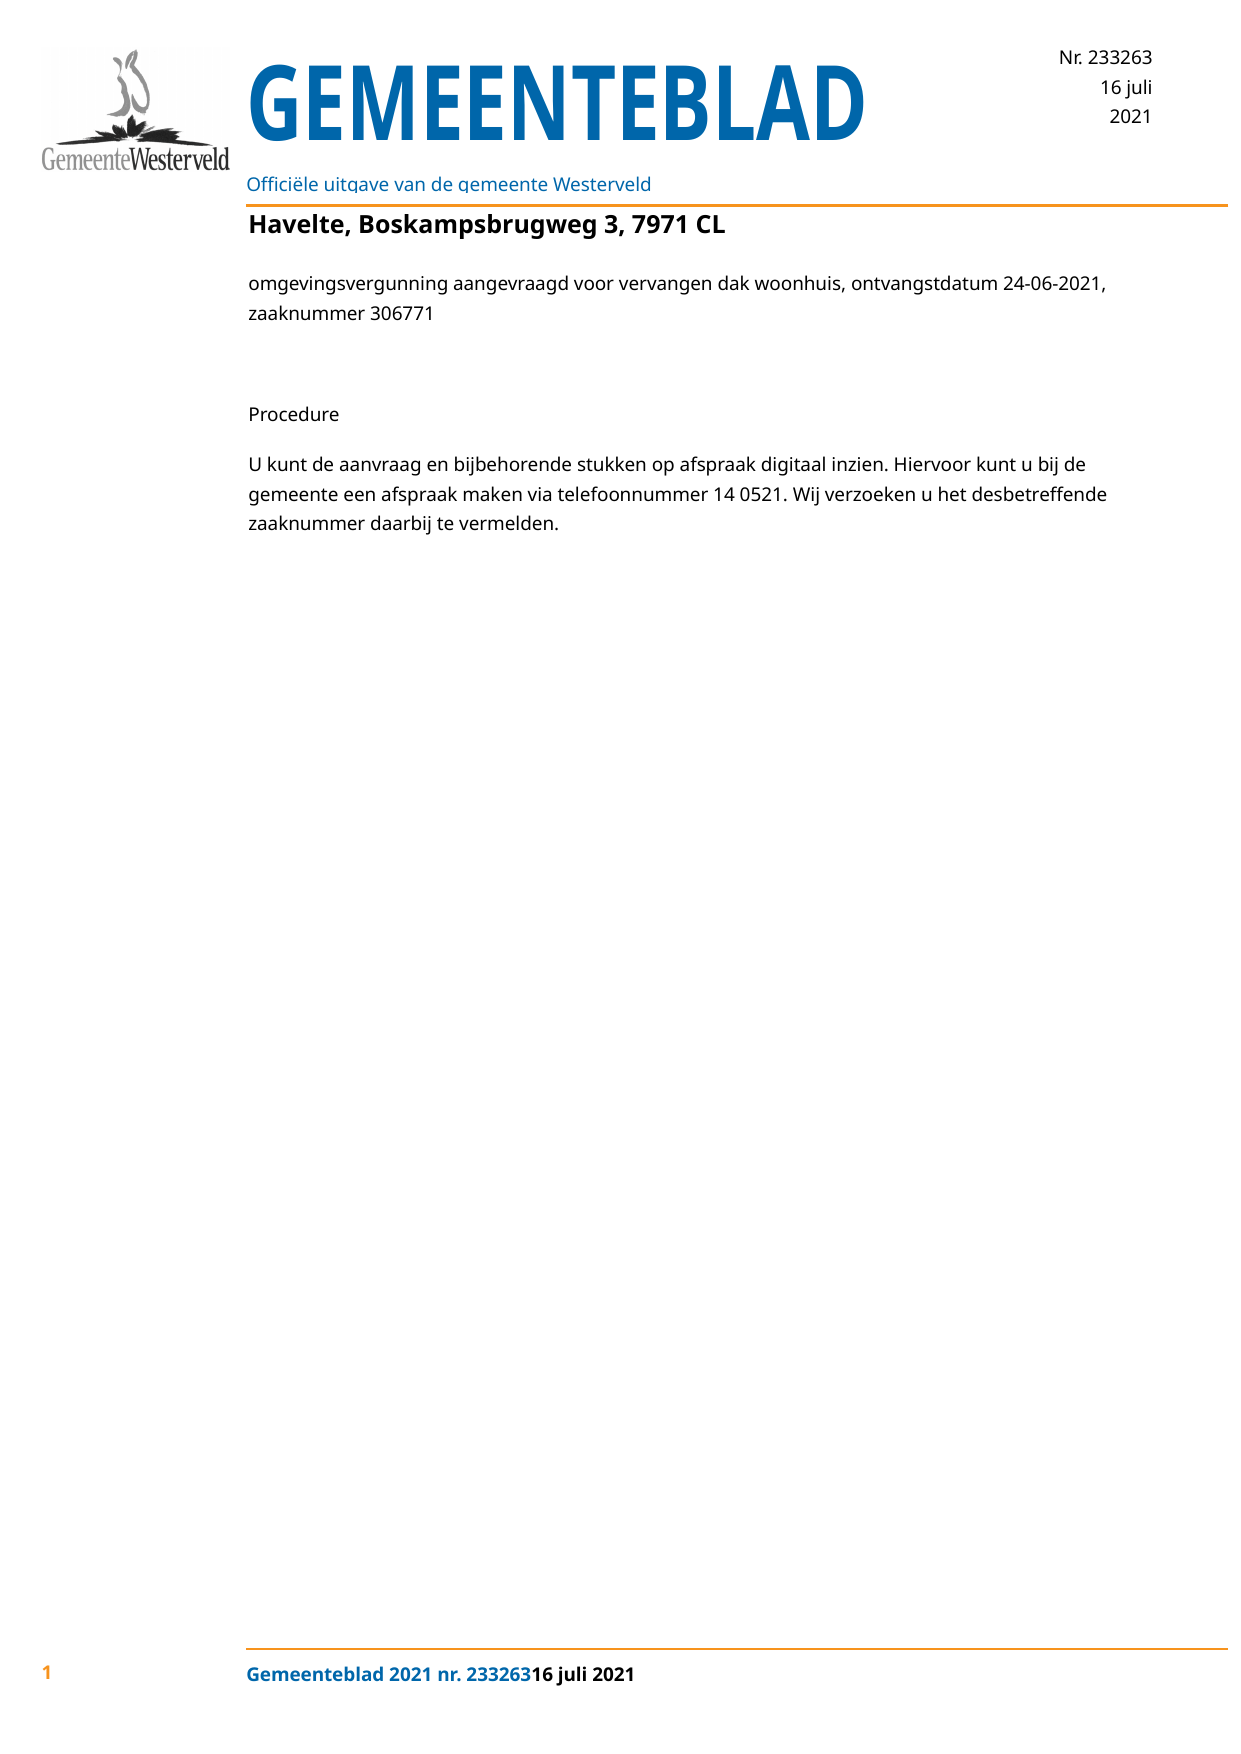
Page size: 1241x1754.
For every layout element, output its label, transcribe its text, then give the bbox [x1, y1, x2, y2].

text omgevingsvergunning aangevraagd voor vervangen dak woonhuis, ontvangstdatum 24-06-2021, zaaknummer 306771 [248, 270, 1152, 326]
picture [41, 47, 231, 172]
text Havelte, Boskampsbrugweg 3, 7971 CL [248, 207, 1152, 241]
text U kunt de aanvraag en bijbehorende stukken op afspraak digitaal inzien. Hiervoor kunt u bij de gemeente een afspraak maken via telefoonnummer 14 0521. Wij verzoeken u het desbetreffende zaaknummer daarbij te vermelden. [248, 451, 1152, 536]
text Procedure [248, 401, 1152, 426]
